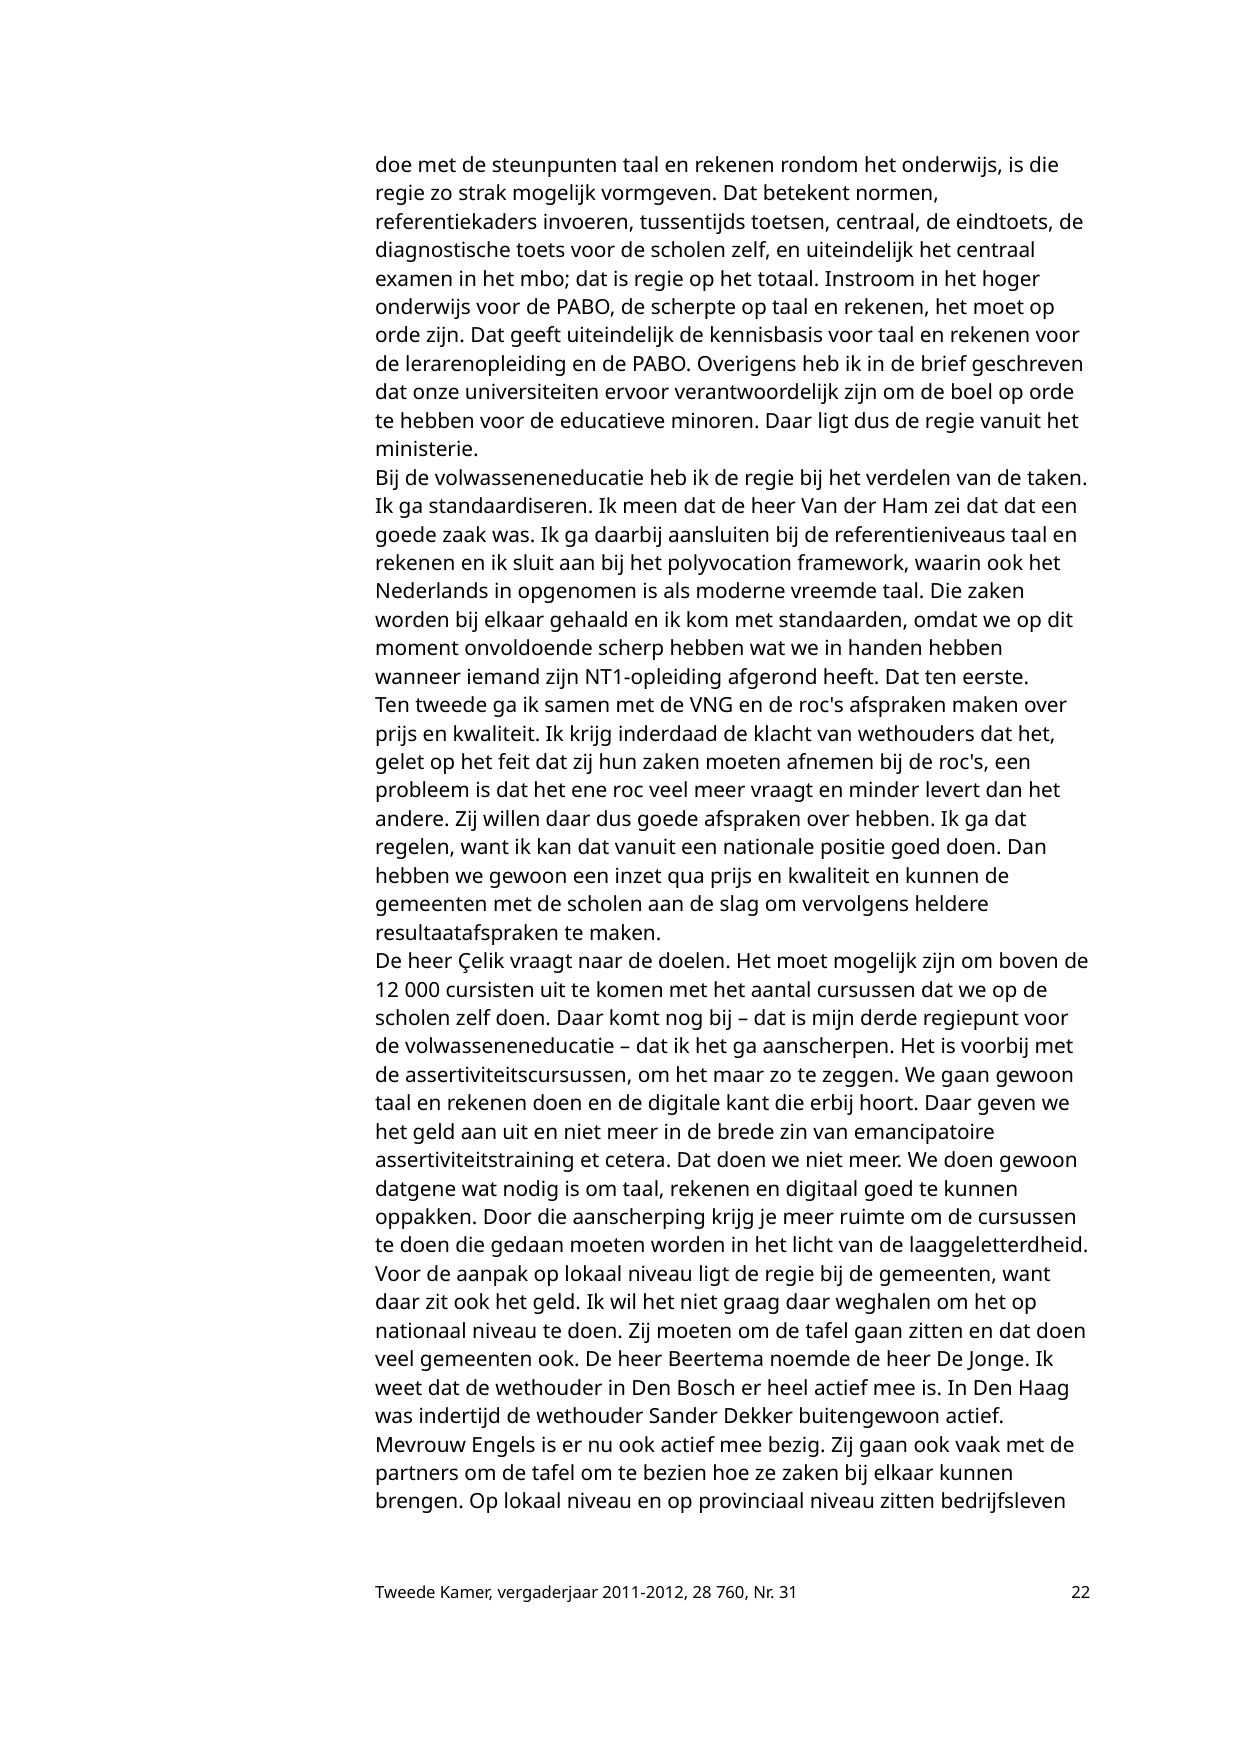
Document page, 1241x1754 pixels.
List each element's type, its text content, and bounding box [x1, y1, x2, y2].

text Bij de volwasseneneducatie heb ik de regie bij het verdelen van de taken. Ik ga standaardiseren. Ik meen dat de heer Van der Ham zei dat dat een goede zaak was. Ik ga daarbij aansluiten bij de referentieniveaus taal en rekenen en ik sluit aan bij het polyvocation framework, waarin ook het Nederlands in opgenomen is als moderne vreemde taal. Die zaken worden bij elkaar gehaald en ik kom met standaarden, omdat we op dit moment onvoldoende scherp hebben wat we in handen hebben wanneer iemand zijn NT1-opleiding afgerond heeft. Dat ten eerste. [375, 463, 1090, 690]
text Ten tweede ga ik samen met de VNG en de roc's afspraken maken over prijs en kwaliteit. Ik krijg inderdaad de klacht van wethouders dat het, gelet op het feit dat zij hun zaken moeten afnemen bij de roc's, een probleem is dat het ene roc veel meer vraagt en minder levert dan het andere. Zij willen daar dus goede afspraken over hebben. Ik ga dat regelen, want ik kan dat vanuit een nationale positie goed doen. Dan hebben we gewoon een inzet qua prijs en kwaliteit en kunnen de gemeenten met de scholen aan de slag om vervolgens heldere resultaatafspraken te maken. [375, 690, 1090, 946]
text doe met de steunpunten taal en rekenen rondom het onderwijs, is die regie zo strak mogelijk vormgeven. Dat betekent normen, referentiekaders invoeren, tussentijds toetsen, centraal, de eindtoets, de diagnostische toets voor de scholen zelf, en uiteindelijk het centraal examen in het mbo; dat is regie op het totaal. Instroom in het hoger onderwijs voor de PABO, de scherpte op taal en rekenen, het moet op orde zijn. Dat geeft uiteindelijk de kennisbasis voor taal en rekenen voor de lerarenopleiding en de PABO. Overigens heb ik in de brief geschreven dat onze universiteiten ervoor verantwoordelijk zijn om de boel op orde te hebben voor de educatieve minoren. Daar ligt dus de regie vanuit het ministerie. [375, 150, 1090, 463]
text Voor de aanpak op lokaal niveau ligt de regie bij de gemeenten, want daar zit ook het geld. Ik wil het niet graag daar weghalen om het op nationaal niveau te doen. Zij moeten om de tafel gaan zitten en dat doen veel gemeenten ook. De heer Beertema noemde de heer De Jonge. Ik weet dat de wethouder in Den Bosch er heel actief mee is. In Den Haag was indertijd de wethouder Sander Dekker buitengewoon actief. Mevrouw Engels is er nu ook actief mee bezig. Zij gaan ook vaak met de partners om de tafel om te bezien hoe ze zaken bij elkaar kunnen brengen. Op lokaal niveau en op provinciaal niveau zitten bedrijfsleven [375, 1259, 1090, 1515]
text De heer Çelik vraagt naar de doelen. Het moet mogelijk zijn om boven de 12 000 cursisten uit te komen met het aantal cursussen dat we op de scholen zelf doen. Daar komt nog bij – dat is mijn derde regiepunt voor de volwasseneneducatie – dat ik het ga aanscherpen. Het is voorbij met de assertiviteitscursussen, om het maar zo te zeggen. We gaan gewoon taal en rekenen doen en de digitale kant die erbij hoort. Daar geven we het geld aan uit en niet meer in de brede zin van emancipatoire assertiviteitstraining et cetera. Dat doen we niet meer. We doen gewoon datgene wat nodig is om taal, rekenen en digitaal goed te kunnen oppakken. Door die aanscherping krijg je meer ruimte om de cursussen te doen die gedaan moeten worden in het licht van de laaggeletterdheid. [375, 946, 1090, 1259]
